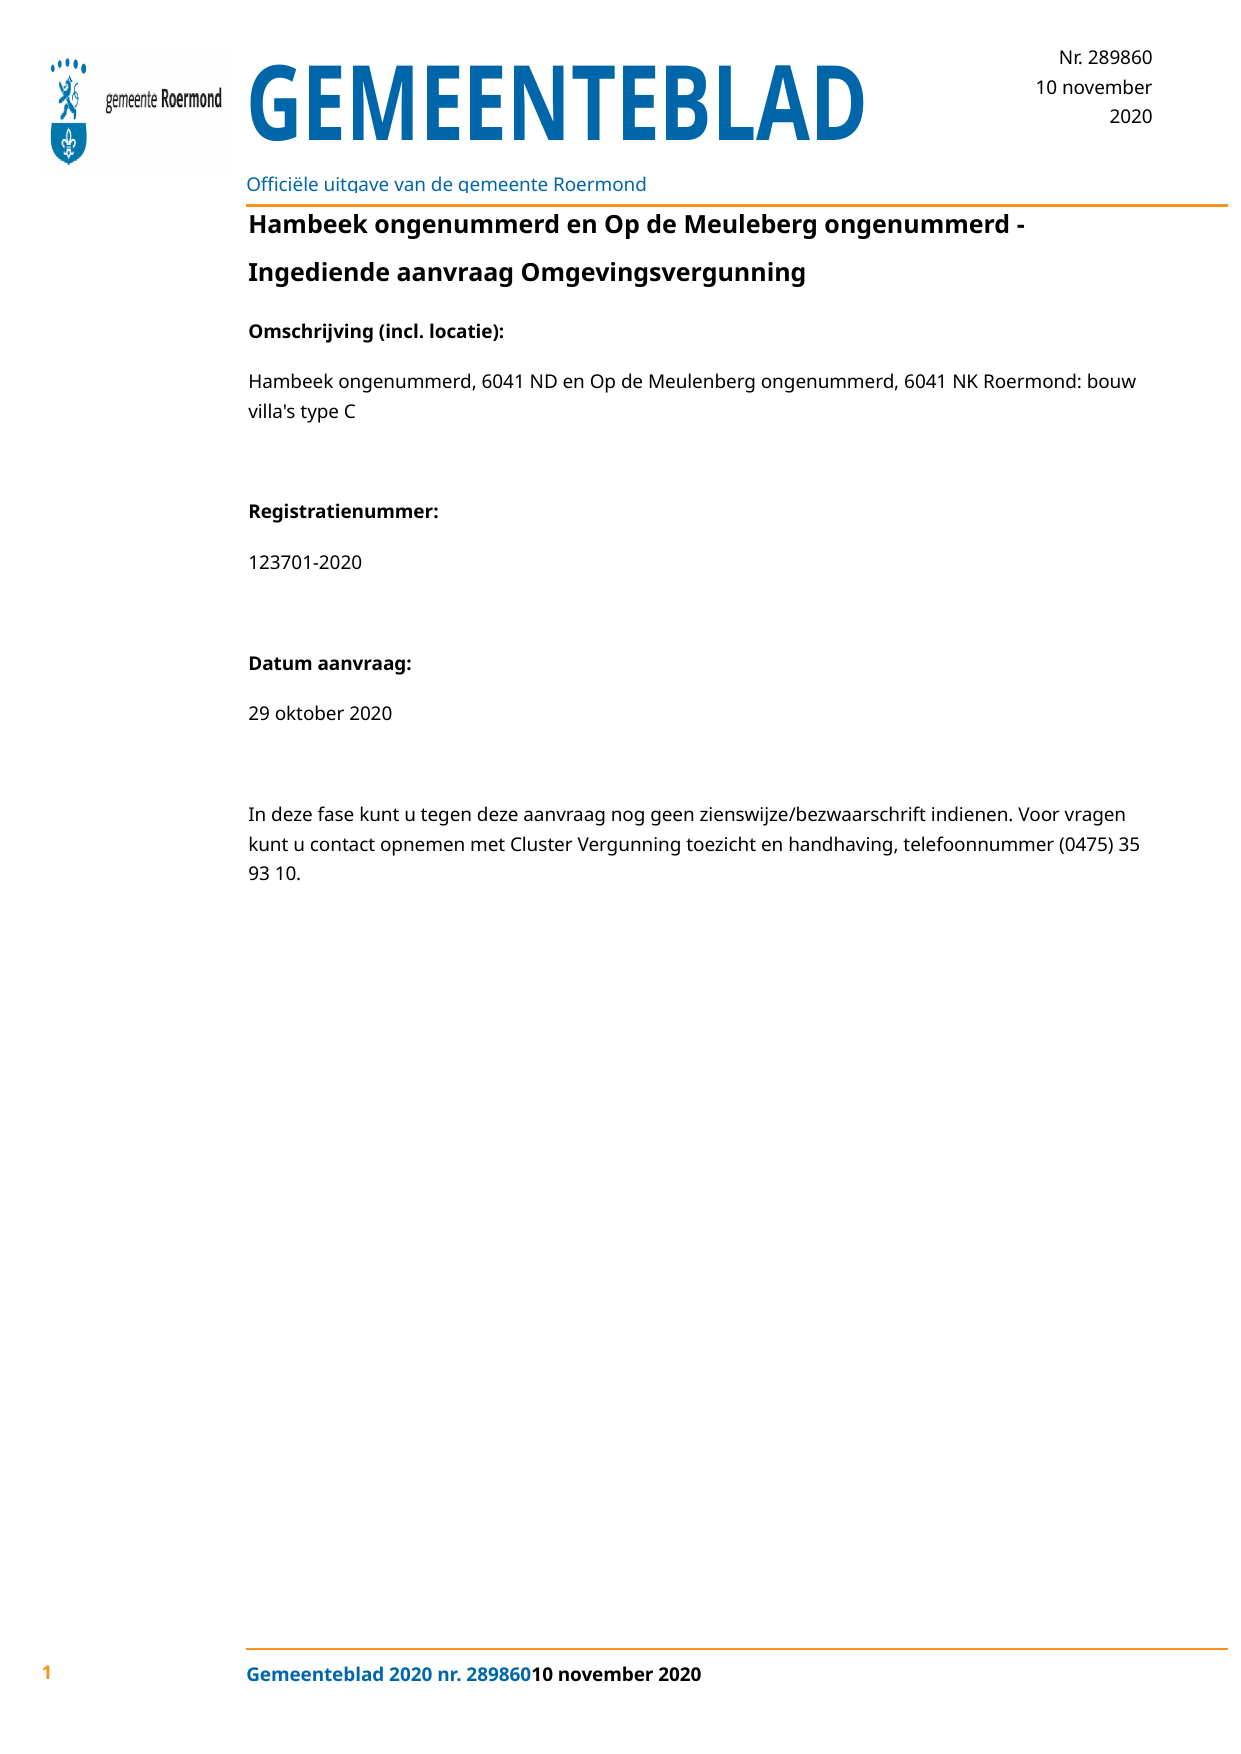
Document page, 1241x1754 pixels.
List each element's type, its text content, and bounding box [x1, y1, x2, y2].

text Datum aanvraag: [248, 650, 1152, 676]
text Hambeek ongenummerd en Op de Meuleberg ongenummerd - Ingediende aanvraag Omgevingsvergunning [248, 207, 1152, 288]
picture [41, 47, 231, 172]
text In deze fase kunt u tegen deze aanvraag nog geen zienswijze/bezwaarschrift indienen. Voor vragen kunt u contact opnemen met Cluster Vergunning toezicht en handhaving, telefoonnummer (0475) 35 93 10. [248, 801, 1152, 886]
text 29 oktober 2020 [248, 700, 1152, 726]
text Hambeek ongenummerd, 6041 ND en Op de Meulenberg ongenummerd, 6041 NK Roermond: bouw villa's type C [248, 368, 1152, 424]
text Registratienummer: [248, 499, 1152, 524]
text Omschrijving (incl. locatie): [248, 318, 1152, 344]
text 123701-2020 [248, 549, 1152, 575]
